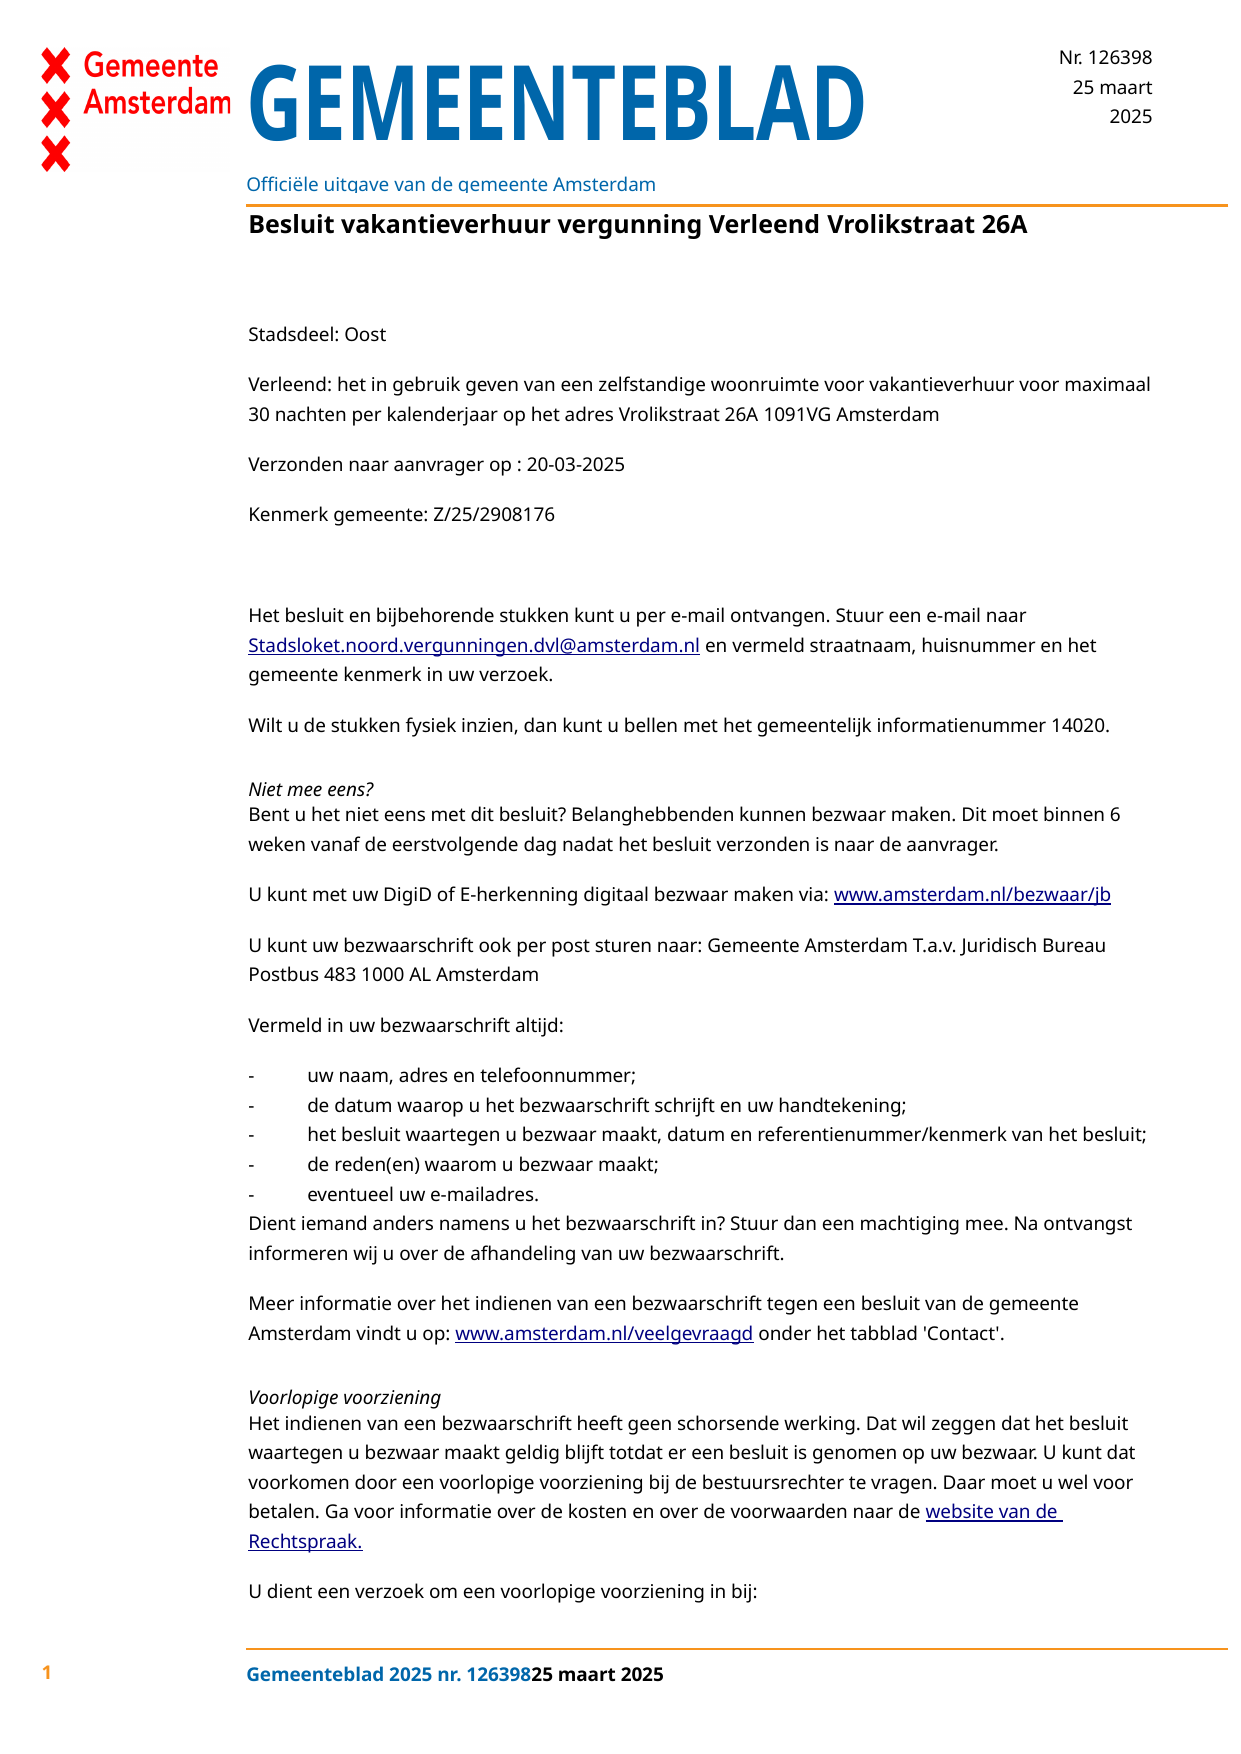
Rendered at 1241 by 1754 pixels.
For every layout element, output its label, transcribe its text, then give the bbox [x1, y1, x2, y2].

list eventueel uw e-mailadres. [248, 1181, 1152, 1207]
text Voorlopige voorziening [248, 1384, 1152, 1410]
text U dient een verzoek om een voorlopige voorziening in bij: [248, 1578, 1152, 1604]
text Het besluit en bijbehorende stukken kunt u per e-mail ontvangen. Stuur een e-mail naar Stadsloket.noord.vergunningen.dvl@amsterdam.nl en vermeld straatnaam, huisnummer en het gemeente kenmerk in uw verzoek. [248, 602, 1152, 687]
text Vermeld in uw bezwaarschrift altijd: [248, 1012, 1152, 1038]
text Wilt u de stukken fysiek inzien, dan kunt u bellen met het gemeentelijk informatienummer 14020. [248, 712, 1152, 738]
text Besluit vakantieverhuur vergunning Verleend Vrolikstraat 26A [248, 207, 1152, 241]
list uw naam, adres en telefoonnummer; [248, 1062, 1152, 1088]
list de reden(en) waarom u bezwaar maakt; [248, 1151, 1152, 1177]
text Dient iemand anders namens u het bezwaarschrift in? Stuur dan een machtiging mee. Na ontvangst informeren wij u over de afhandeling van uw bezwaarschrift. [248, 1210, 1152, 1266]
text Meer informatie over het indienen van een bezwaarschrift tegen een besluit van de gemeente Amsterdam vindt u op: www.amsterdam.nl/veelgevraagd onder het tabblad 'Contact'. [248, 1290, 1152, 1346]
text Bent u het niet eens met dit besluit? Belanghebbenden kunnen bezwaar maken. Dit moet binnen 6 weken vanaf de eerstvolgende dag nadat het besluit verzonden is naar de aanvrager. [248, 802, 1152, 857]
picture [41, 47, 231, 172]
text Verleend: het in gebruik geven van een zelfstandige woonruimte voor vakantieverhuur voor maximaal 30 nachten per kalenderjaar op het adres Vrolikstraat 26A 1091VG Amsterdam [248, 371, 1152, 426]
list het besluit waartegen u bezwaar maakt, datum en referentienummer/kenmerk van het besluit; [248, 1122, 1152, 1147]
text U kunt uw bezwaarschrift ook per post sturen naar: Gemeente Amsterdam T.a.v. Juridisch Bureau Postbus 483 1000 AL Amsterdam [248, 932, 1152, 987]
text Het indienen van een bezwaarschrift heeft geen schorsende werking. Dat wil zeggen dat het besluit waartegen u bezwaar maakt geldig blijft totdat er een besluit is genomen op uw bezwaar. U kunt dat voorkomen door een voorlopige voorziening bij de bestuursrechter te vragen. Daar moet u wel voor betalen. Ga voor informatie over de kosten en over de voorwaarden naar de website van de Rechtspraak. [248, 1410, 1152, 1554]
text Stadsdeel: Oost [248, 321, 1152, 346]
text Verzonden naar aanvrager op : 20-03-2025 [248, 451, 1152, 477]
text Niet mee eens? [248, 776, 1152, 802]
text U kunt met uw DigiD of E-herkenning digitaal bezwaar maken via: www.amsterdam.nl/bezwaar/jb [248, 882, 1152, 907]
text Kenmerk gemeente: Z/25/2908176 [248, 502, 1152, 527]
list de datum waarop u het bezwaarschrift schrijft en uw handtekening; [248, 1092, 1152, 1118]
